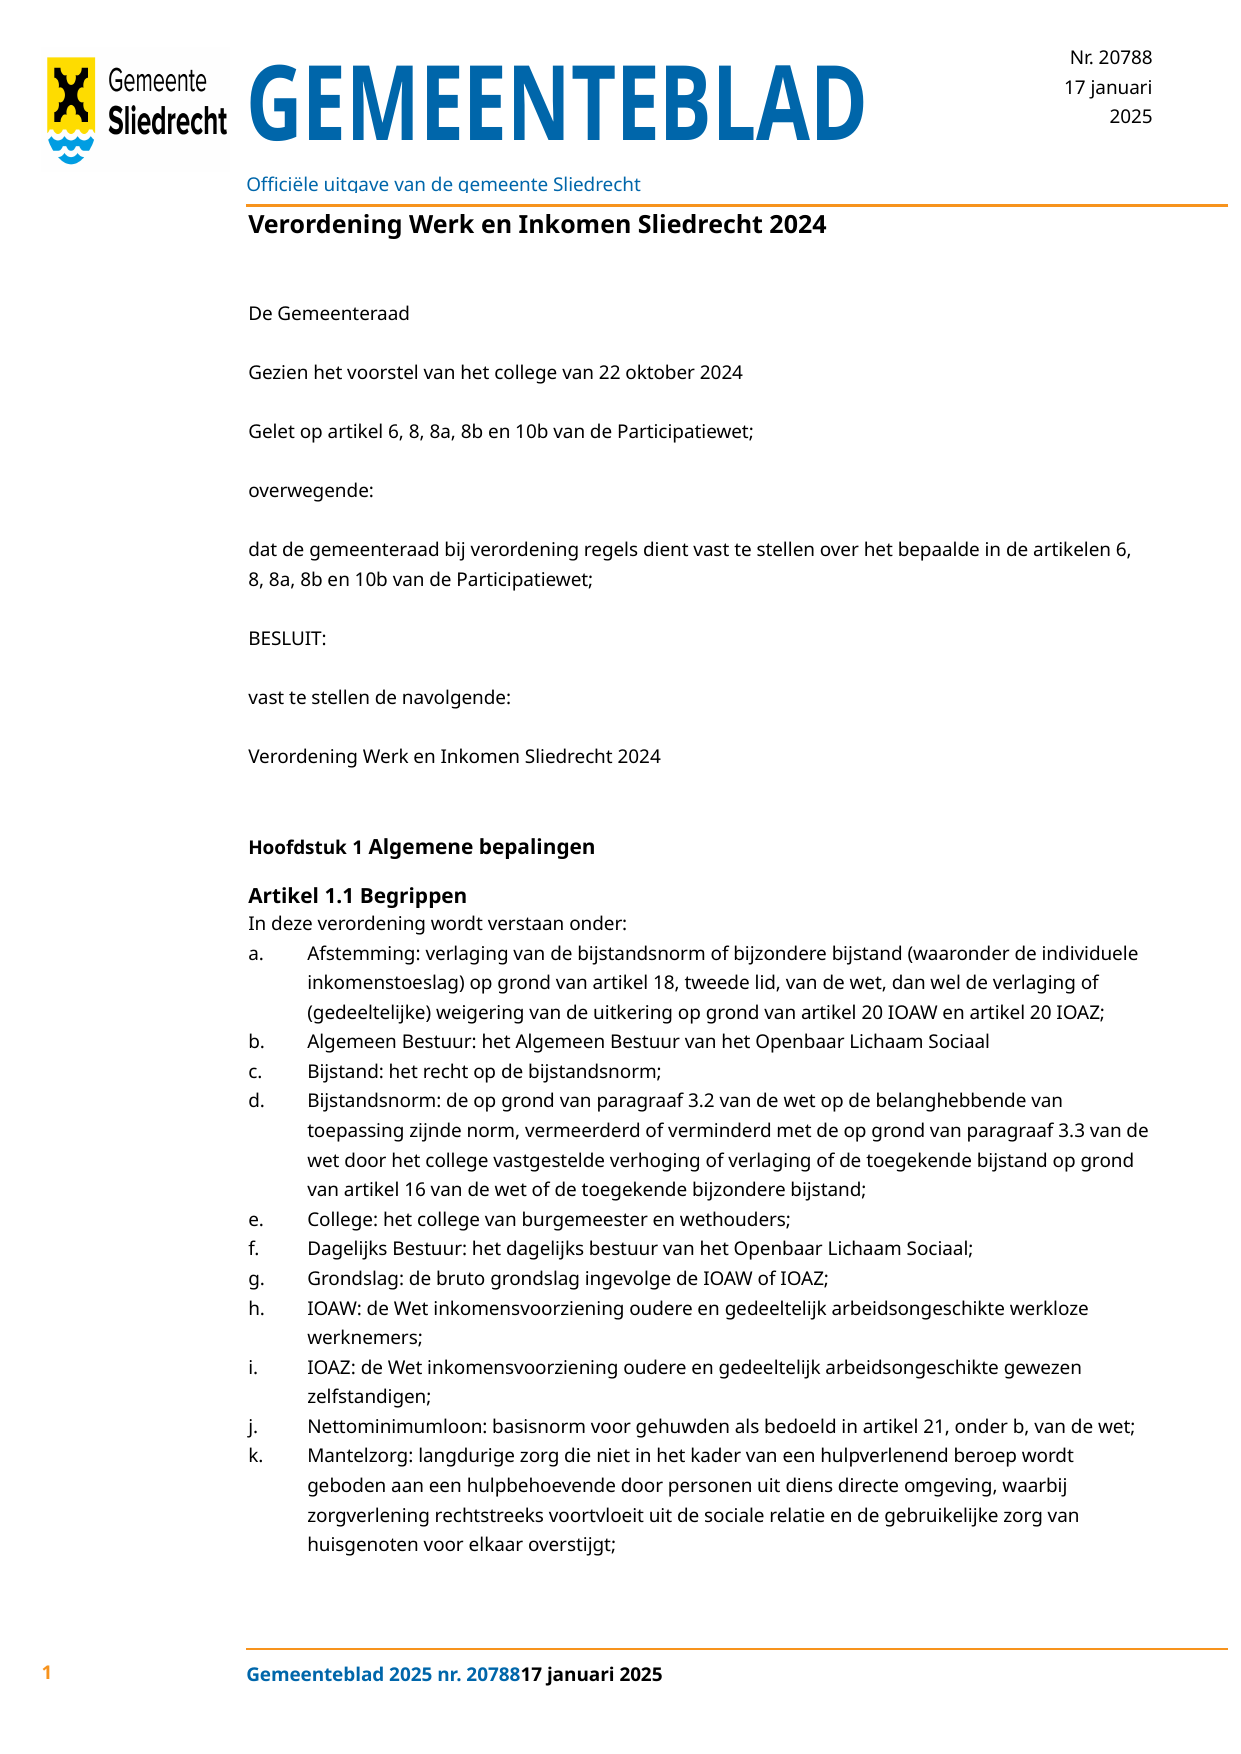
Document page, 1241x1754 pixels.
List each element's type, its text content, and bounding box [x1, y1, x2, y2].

picture [41, 47, 231, 172]
list IOAW: de Wet inkomensvoorziening oudere en gedeeltelijk arbeidsongeschikte werkloze werknemers; [248, 1295, 1152, 1350]
list Algemeen Bestuur: het Algemeen Bestuur van het Openbaar Lichaam Sociaal [248, 1028, 1152, 1054]
list Dagelijks Bestuur: het dagelijks bestuur van het Openbaar Lichaam Sociaal; [248, 1236, 1152, 1261]
list Bijstandsnorm: de op grond van paragraaf 3.2 van de wet op de belanghebbende van toepassing zijnde norm, vermeerderd of verminderd met de op grond van paragraaf 3.3 van de wet door het college vastgestelde verhoging of verlaging of de toegekende bijstand op grond van artikel 16 van de wet of de toegekende bijzondere bijstand; [248, 1088, 1152, 1202]
text Hoofdstuk 1 Algemene bepalingen [248, 832, 1152, 861]
text dat de gemeenteraad bij verordening regels dient vast te stellen over het bepaalde in de artikelen 6, 8, 8a, 8b en 10b van de Participatiewet; [248, 537, 1152, 592]
text BESLUIT: [248, 625, 1152, 651]
text Verordening Werk en Inkomen Sliedrecht 2024 [248, 744, 1152, 769]
text Artikel 1.1 Begrippen [248, 882, 1152, 910]
list Afstemming: verlaging van de bijstandsnorm of bijzondere bijstand (waaronder de individuele inkomenstoeslag) op grond van artikel 18, tweede lid, van de wet, dan wel de verlaging of (gedeeltelijke) weigering van de uitkering op grond van artikel 20 IOAW en artikel 20 IOAZ; [248, 940, 1152, 1024]
text De Gemeenteraad [248, 300, 1152, 326]
text Gelet op artikel 6, 8, 8a, 8b en 10b van de Participatiewet; [248, 418, 1152, 444]
list College: het college van burgemeester en wethouders; [248, 1206, 1152, 1232]
text overwegende: [248, 477, 1152, 503]
list Grondslag: de bruto grondslag ingevolge de IOAW of IOAZ; [248, 1265, 1152, 1291]
text Verordening Werk en Inkomen Sliedrecht 2024 [248, 207, 1152, 241]
list Nettominimumloon: basisnorm voor gehuwden als bedoeld in artikel 21, onder b, van de wet; [248, 1413, 1152, 1439]
list IOAZ: de Wet inkomensvoorziening oudere en gedeeltelijk arbeidsongeschikte gewezen zelfstandigen; [248, 1354, 1152, 1409]
list Mantelzorg: langdurige zorg die niet in het kader van een hulpverlenend beroep wordt geboden aan een hulpbehoevende door personen uit diens directe omgeving, waarbij zorgverlening rechtstreeks voortvloeit uit de sociale relatie en de gebruikelijke zorg van huisgenoten voor elkaar overstijgt; [248, 1443, 1152, 1557]
text Gezien het voorstel van het college van 22 oktober 2024 [248, 359, 1152, 385]
list Bijstand: het recht op de bijstandsnorm; [248, 1058, 1152, 1084]
text vast te stellen de navolgende: [248, 684, 1152, 710]
text In deze verordening wordt verstaan onder: [248, 910, 1152, 936]
